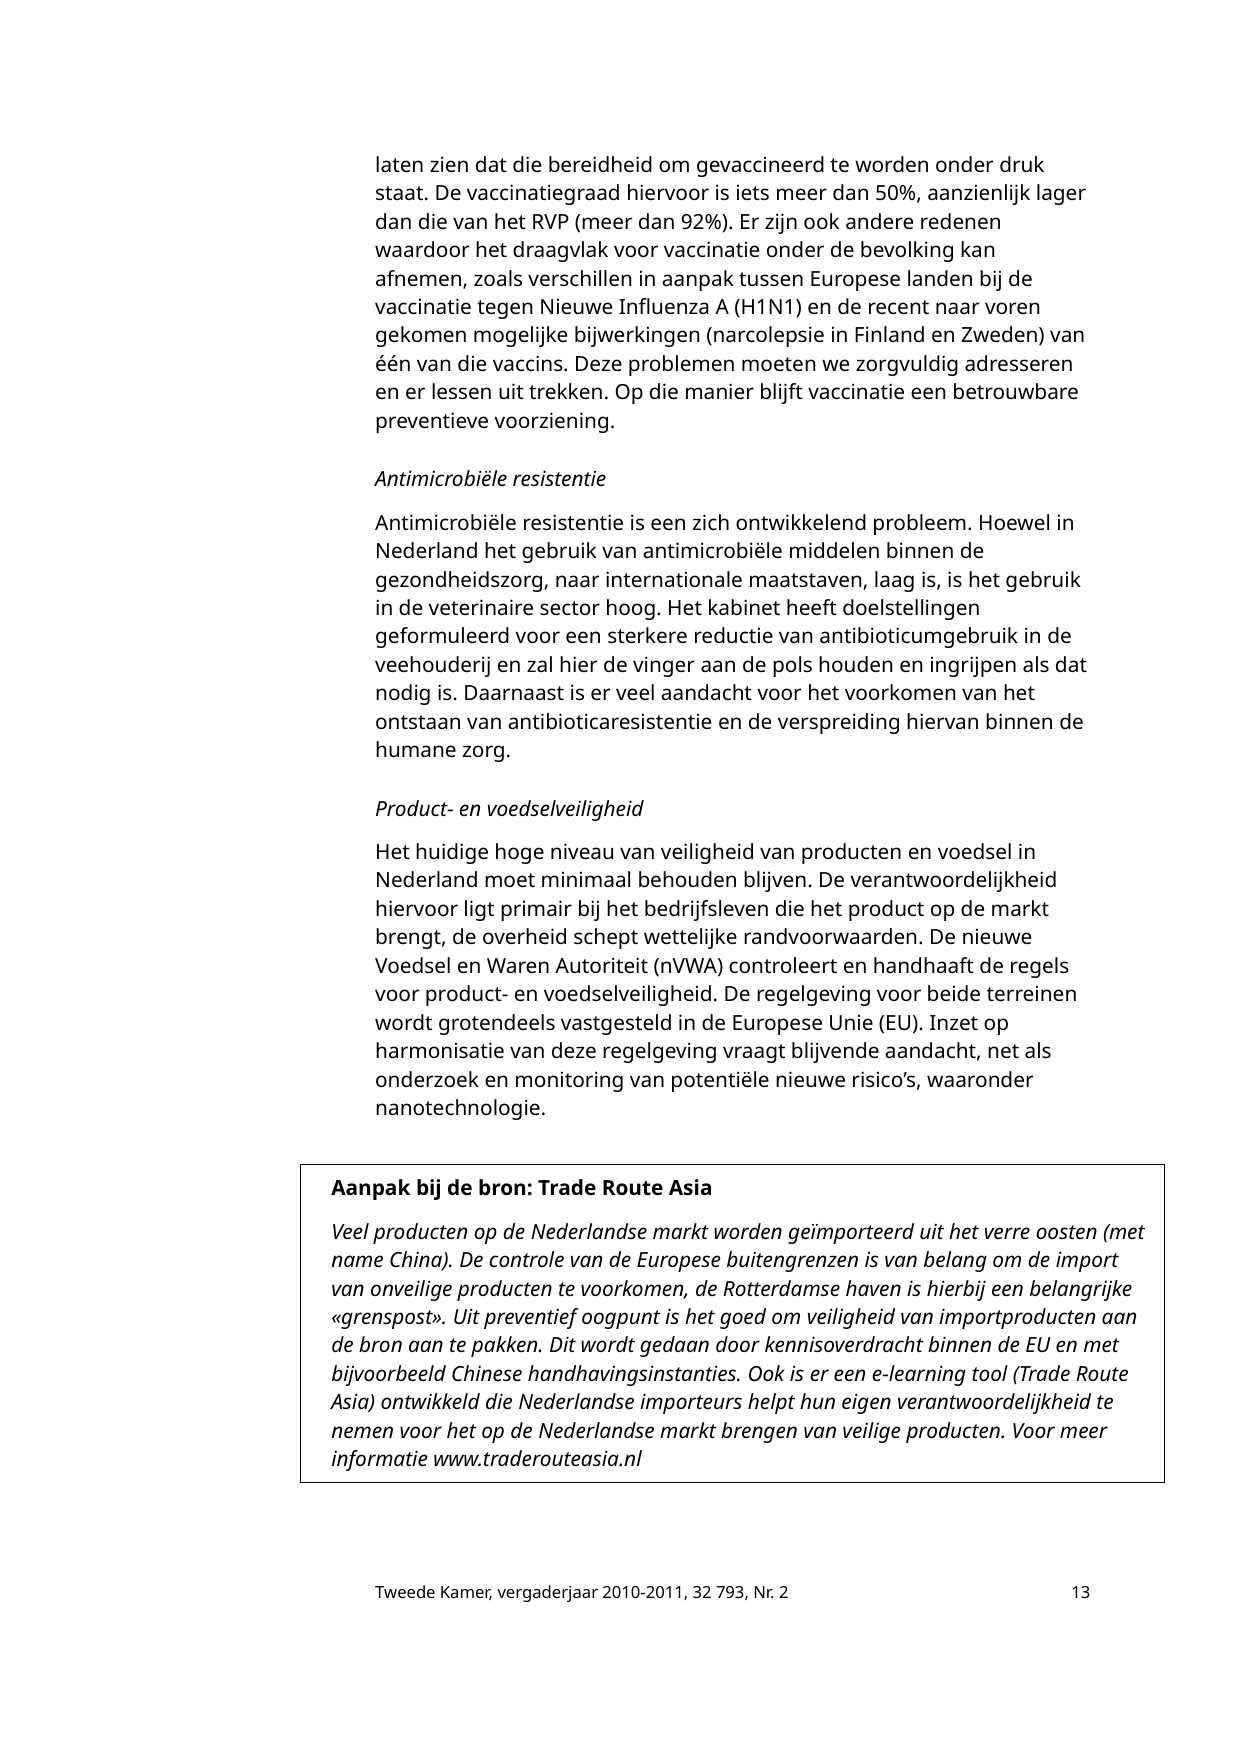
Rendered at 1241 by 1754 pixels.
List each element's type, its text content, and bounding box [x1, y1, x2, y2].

text Aanpak bij de bron: Trade Route Asia [331, 1173, 1155, 1202]
text laten zien dat die bereidheid om gevaccineerd te worden onder druk staat. De vaccinatiegraad hiervoor is iets meer dan 50%, aanzienlijk lager dan die van het RVP (meer dan 92%). Er zijn ook andere redenen waardoor het draagvlak voor vaccinatie onder de bevolking kan afnemen, zoals verschillen in aanpak tussen Europese landen bij de vaccinatie tegen Nieuwe Influenza A (H1N1) en de recent naar voren gekomen mogelijke bijwerkingen (narcolepsie in Finland en Zweden) van één van die vaccins. Deze problemen moeten we zorgvuldig adresseren en er lessen uit trekken. Op die manier blijft vaccinatie een betrouwbare preventieve voorziening. [375, 150, 1090, 434]
text Antimicrobiële resistentie is een zich ontwikkelend probleem. Hoewel in Nederland het gebruik van antimicrobiële middelen binnen de gezondheidszorg, naar internationale maatstaven, laag is, is het gebruik in de veterinaire sector hoog. Het kabinet heeft doelstellingen geformuleerd voor een sterkere reductie van antibioticumgebruik in de veehouderij en zal hier de vinger aan de pols houden en ingrijpen als dat nodig is. Daarnaast is er veel aandacht voor het voorkomen van het ontstaan van antibioticaresistentie en de verspreiding hiervan binnen de humane zorg. [375, 508, 1090, 764]
text Veel producten op de Nederlandse markt worden geïmporteerd uit het verre oosten (met name China). De controle van de Europese buitengrenzen is van belang om de import van onveilige producten te voorkomen, de Rotterdamse haven is hierbij een belangrijke «grenspost». Uit preventief oogpunt is het goed om veiligheid van importproducten aan de bron aan te pakken. Dit wordt gedaan door kennisoverdracht binnen de EU en met bijvoorbeeld Chinese handhavingsinstanties. Ook is er een e-learning tool (Trade Route Asia) ontwikkeld die Nederlandse importeurs helpt hun eigen verantwoordelijkheid te nemen voor het op de Nederlandse markt brengen van veilige producten. Voor meer informatie www.traderouteasia.nl [331, 1217, 1155, 1473]
text Antimicrobiële resistentie [375, 464, 1090, 493]
text Het huidige hoge niveau van veiligheid van producten en voedsel in Nederland moet minimaal behouden blijven. De verantwoordelijkheid hiervoor ligt primair bij het bedrijfsleven die het product op de markt brengt, de overheid schept wettelijke randvoorwaarden. De nieuwe Voedsel en Waren Autoriteit (nVWA) controleert en handhaaft de regels voor product- en voedselveiligheid. De regelgeving voor beide terreinen wordt grotendeels vastgesteld in de Europese Unie (EU). Inzet op harmonisatie van deze regelgeving vraagt blijvende aandacht, net als onderzoek en monitoring van potentiële nieuwe risico’s, waaronder nanotechnologie. [375, 837, 1090, 1122]
text Product- en voedselveiligheid [375, 794, 1090, 822]
